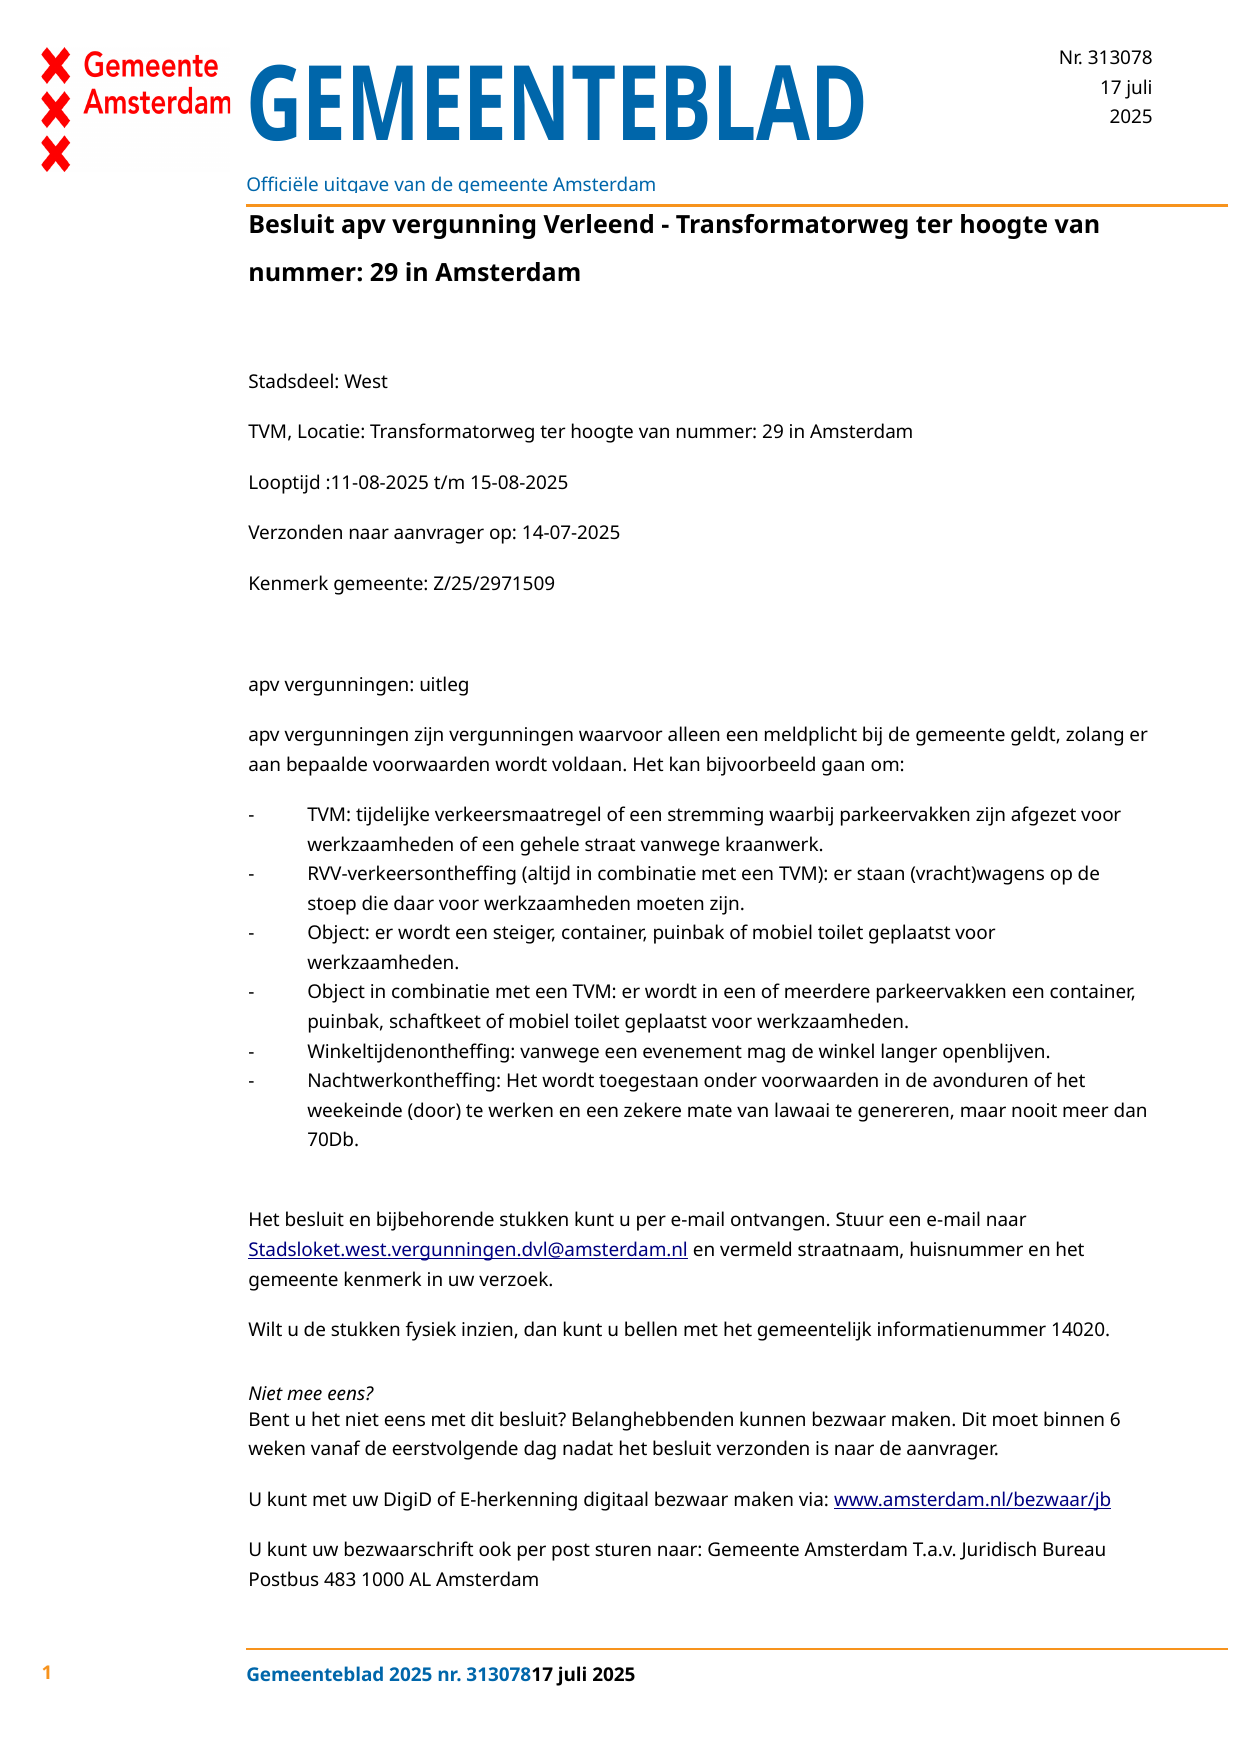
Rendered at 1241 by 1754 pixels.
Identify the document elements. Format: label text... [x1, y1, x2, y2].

list Nachtwerkontheffing: Het wordt toegestaan onder voorwaarden in de avonduren of het weekeinde (door) te werken en een zekere mate van lawaai te genereren, maar nooit meer dan 70Db. [248, 1067, 1152, 1152]
text Besluit apv vergunning Verleend - Transformatorweg ter hoogte van nummer: 29 in Amsterdam [248, 207, 1152, 288]
list Object: er wordt een steiger, container, puinbak of mobiel toilet geplaatst voor werkzaamheden. [248, 919, 1152, 975]
text Niet mee eens? [248, 1380, 1152, 1406]
text Looptijd :11-08-2025 t/m 15-08-2025 [248, 469, 1152, 495]
list Object in combinatie met een TVM: er wordt in een of meerdere parkeervakken een container, puinbak, schaftkeet of mobiel toilet geplaatst voor werkzaamheden. [248, 979, 1152, 1034]
text apv vergunningen: uitleg [248, 671, 1152, 697]
list RVV-verkeersontheffing (altijd in combinatie met een TVM): er staan (vracht)wagens op de stoep die daar voor werkzaamheden moeten zijn. [248, 860, 1152, 916]
text Bent u het niet eens met dit besluit? Belanghebbenden kunnen bezwaar maken. Dit moet binnen 6 weken vanaf de eerstvolgende dag nadat het besluit verzonden is naar de aanvrager. [248, 1406, 1152, 1461]
text Wilt u de stukken fysiek inzien, dan kunt u bellen met het gemeentelijk informatienummer 14020. [248, 1316, 1152, 1342]
text Verzonden naar aanvrager op: 14-07-2025 [248, 519, 1152, 545]
text Het besluit en bijbehorende stukken kunt u per e-mail ontvangen. Stuur een e-mail naar Stadsloket.west.vergunningen.dvl@amsterdam.nl en vermeld straatnaam, huisnummer en het gemeente kenmerk in uw verzoek. [248, 1207, 1152, 1292]
text U kunt met uw DigiD of E-herkenning digitaal bezwaar maken via: www.amsterdam.nl/bezwaar/jb [248, 1486, 1152, 1512]
picture [41, 47, 231, 172]
text U kunt uw bezwaarschrift ook per post sturen naar: Gemeente Amsterdam T.a.v. Juridisch Bureau Postbus 483 1000 AL Amsterdam [248, 1536, 1152, 1592]
list TVM: tijdelijke verkeersmaatregel of een stremming waarbij parkeervakken zijn afgezet voor werkzaamheden of een gehele straat vanwege kraanwerk. [248, 801, 1152, 857]
text apv vergunningen zijn vergunningen waarvoor alleen een meldplicht bij de gemeente geldt, zolang er aan bepaalde voorwaarden wordt voldaan. Het kan bijvoorbeeld gaan om: [248, 721, 1152, 777]
list Winkeltijdenontheffing: vanwege een evenement mag de winkel langer openblijven. [248, 1038, 1152, 1064]
text Kenmerk gemeente: Z/25/2971509 [248, 570, 1152, 596]
text TVM, Locatie: Transformatorweg ter hoogte van nummer: 29 in Amsterdam [248, 419, 1152, 444]
text Stadsdeel: West [248, 368, 1152, 394]
